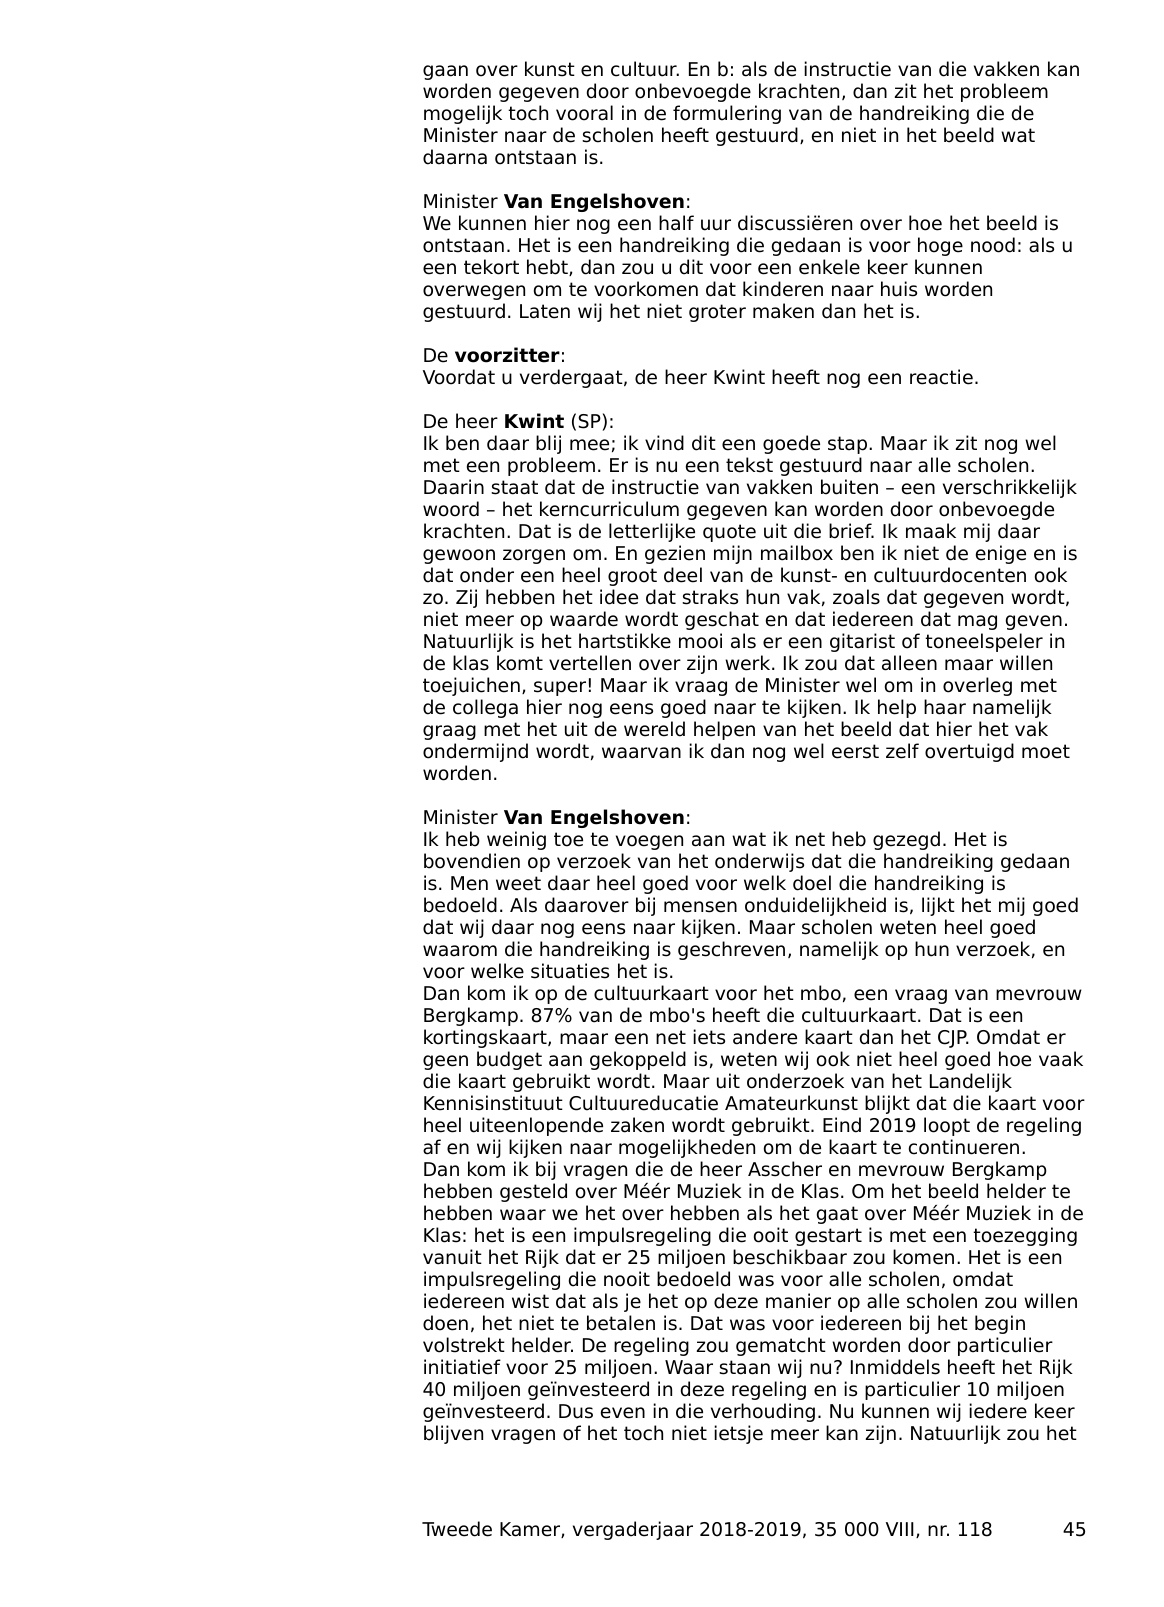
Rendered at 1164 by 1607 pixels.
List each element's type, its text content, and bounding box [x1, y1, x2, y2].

text Minister Van Engelshoven: [422, 807, 1087, 829]
text De voorzitter: [422, 345, 1087, 367]
text gaan over kunst en cultuur. En b: als de instructie van die vakken kan worden gegeven door onbevoegde krachten, dan zit het probleem mogelijk toch vooral in de formulering van de handreiking die de Minister naar de scholen heeft gestuurd, en niet in het beeld wat daarna ontstaan is. [422, 59, 1087, 169]
text Voordat u verdergaat, de heer Kwint heeft nog een reactie. [422, 367, 1087, 389]
text De heer Kwint (SP): [422, 411, 1087, 433]
text Dan kom ik bij vragen die de heer Asscher en mevrouw Bergkamp hebben gesteld over Méér Muziek in de Klas. Om het beeld helder te hebben waar we het over hebben als het gaat over Méér Muziek in de Klas: het is een impulsregeling die ooit gestart is met een toezegging vanuit het Rijk dat er 25 miljoen beschikbaar zou komen. Het is een impulsregeling die nooit bedoeld was voor alle scholen, omdat iedereen wist dat als je het op deze manier op alle scholen zou willen doen, het niet te betalen is. Dat was voor iedereen bij het begin volstrekt helder. De regeling zou gematcht worden door particulier initiatief voor 25 miljoen. Waar staan wij nu? Inmiddels heeft het Rijk 40 miljoen geïnvesteerd in deze regeling en is particulier 10 miljoen geïnvesteerd. Dus even in die verhouding. Nu kunnen wij iedere keer blijven vragen of het toch niet ietsje meer kan zijn. Natuurlijk zou het [422, 1159, 1087, 1444]
text We kunnen hier nog een half uur discussiëren over hoe het beeld is ontstaan. Het is een handreiking die gedaan is voor hoge nood: als u een tekort hebt, dan zou u dit voor een enkele keer kunnen overwegen om te voorkomen dat kinderen naar huis worden gestuurd. Laten wij het niet groter maken dan het is. [422, 213, 1087, 323]
text Dan kom ik op de cultuurkaart voor het mbo, een vraag van mevrouw Bergkamp. 87% van de mbo's heeft die cultuurkaart. Dat is een kortingskaart, maar een net iets andere kaart dan het CJP. Omdat er geen budget aan gekoppeld is, weten wij ook niet heel goed hoe vaak die kaart gebruikt wordt. Maar uit onderzoek van het Landelijk Kennisinstituut Cultuureducatie Amateurkunst blijkt dat die kaart voor heel uiteenlopende zaken wordt gebruikt. Eind 2019 loopt de regeling af en wij kijken naar mogelijkheden om de kaart te continueren. [422, 983, 1087, 1159]
text Ik ben daar blij mee; ik vind dit een goede stap. Maar ik zit nog wel met een probleem. Er is nu een tekst gestuurd naar alle scholen. Daarin staat dat de instructie van vakken buiten – een verschrikkelijk woord – het kerncurriculum gegeven kan worden door onbevoegde krachten. Dat is de letterlijke quote uit die brief. Ik maak mij daar gewoon zorgen om. En gezien mijn mailbox ben ik niet de enige en is dat onder een heel groot deel van de kunst- en cultuurdocenten ook zo. Zij hebben het idee dat straks hun vak, zoals dat gegeven wordt, niet meer op waarde wordt geschat en dat iedereen dat mag geven. Natuurlijk is het hartstikke mooi als er een gitarist of toneelspeler in de klas komt vertellen over zijn werk. Ik zou dat alleen maar willen toejuichen, super! Maar ik vraag de Minister wel om in overleg met de collega hier nog eens goed naar te kijken. Ik help haar namelijk graag met het uit de wereld helpen van het beeld dat hier het vak ondermijnd wordt, waarvan ik dan nog wel eerst zelf overtuigd moet worden. [422, 433, 1087, 785]
text Minister Van Engelshoven: [422, 191, 1087, 213]
text Ik heb weinig toe te voegen aan wat ik net heb gezegd. Het is bovendien op verzoek van het onderwijs dat die handreiking gedaan is. Men weet daar heel goed voor welk doel die handreiking is bedoeld. Als daarover bij mensen onduidelijkheid is, lijkt het mij goed dat wij daar nog eens naar kijken. Maar scholen weten heel goed waarom die handreiking is geschreven, namelijk op hun verzoek, en voor welke situaties het is. [422, 829, 1087, 983]
